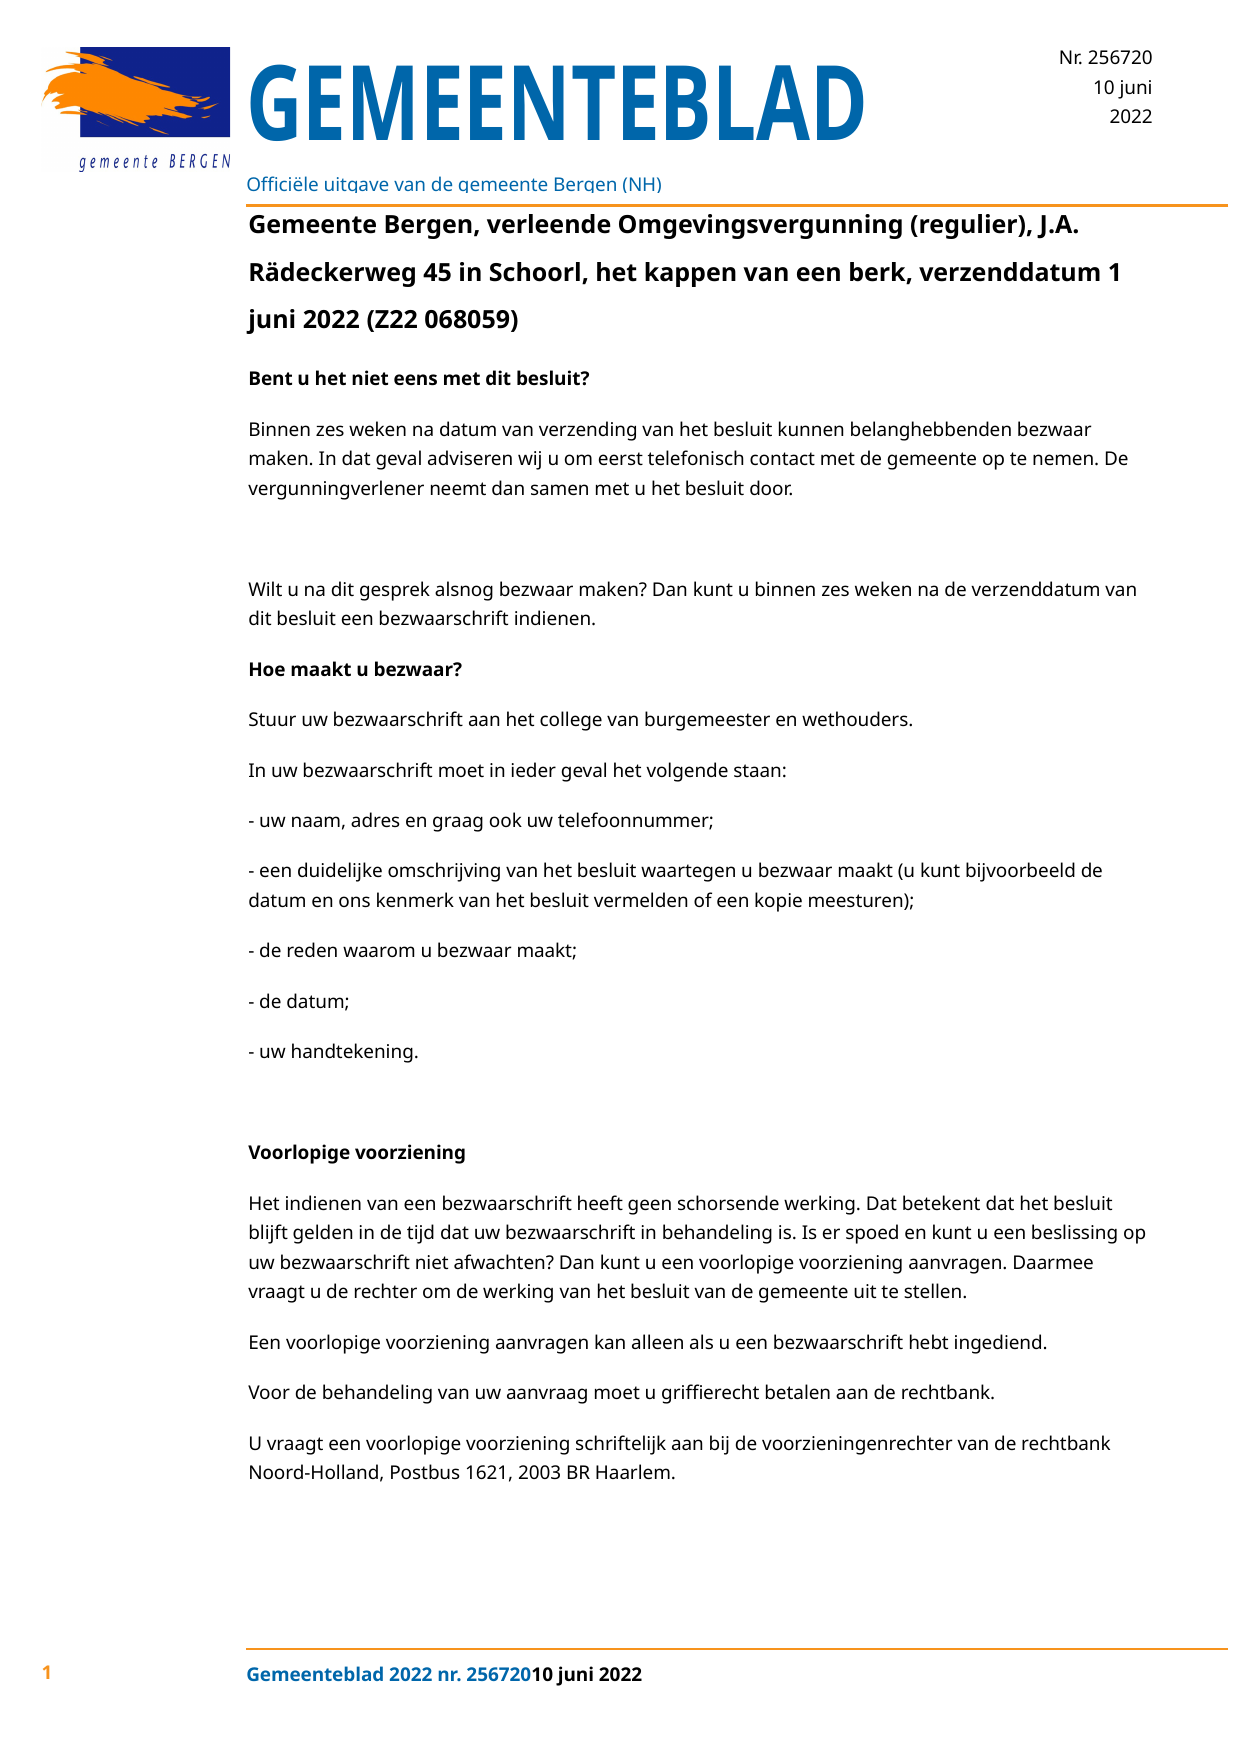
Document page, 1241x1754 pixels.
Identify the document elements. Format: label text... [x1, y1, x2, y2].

picture [41, 47, 231, 172]
text Voorlopige voorziening [248, 1139, 1152, 1165]
text - uw naam, adres en graag ook uw telefoonnummer; [248, 807, 1152, 833]
text Binnen zes weken na datum van verzending van het besluit kunnen belanghebbenden bezwaar maken. In dat geval adviseren wij u om eerst telefonisch contact met de gemeente op te nemen. De vergunningverlener neemt dan samen met u het besluit door. [248, 416, 1152, 501]
text Wilt u na dit gesprek alsnog bezwaar maken? Dan kunt u binnen zes weken na de verzenddatum van dit besluit een bezwaarschrift indienen. [248, 576, 1152, 631]
text In uw bezwaarschrift moet in ieder geval het volgende staan: [248, 757, 1152, 782]
text Gemeente Bergen, verleende Omgevingsvergunning (regulier), J.A. Rädeckerweg 45 in Schoorl, het kappen van een berk, verzenddatum 1 juni 2022 (Z22 068059) [248, 207, 1152, 336]
text Bent u het niet eens met dit besluit? [248, 366, 1152, 391]
text Voor de behandeling van uw aanvraag moet u griffierecht betalen aan de rechtbank. [248, 1379, 1152, 1405]
text Het indienen van een bezwaarschrift heeft geen schorsende werking. Dat betekent dat het besluit blijft gelden in de tijd dat uw bezwaarschrift in behandeling is. Is er spoed en kunt u een beslissing op uw bezwaarschrift niet afwachten? Dan kunt u een voorlopige voorziening aanvragen. Daarmee vraagt u de rechter om de werking van het besluit van de gemeente uit te stellen. [248, 1190, 1152, 1304]
text - de datum; [248, 988, 1152, 1014]
text - een duidelijke omschrijving van het besluit waartegen u bezwaar maakt (u kunt bijvoorbeeld de datum en ons kenmerk van het besluit vermelden of een kopie meesturen); [248, 858, 1152, 913]
text U vraagt een voorlopige voorziening schriftelijk aan bij de voorzieningenrechter van de rechtbank Noord-Holland, Postbus 1621, 2003 BR Haarlem. [248, 1430, 1152, 1485]
text - de reden waarom u bezwaar maakt; [248, 938, 1152, 963]
text Stuur uw bezwaarschrift aan het college van burgemeester en wethouders. [248, 706, 1152, 732]
text Hoe maakt u bezwaar? [248, 656, 1152, 682]
text - uw handtekening. [248, 1038, 1152, 1064]
text Een voorlopige voorziening aanvragen kan alleen als u een bezwaarschrift hebt ingediend. [248, 1329, 1152, 1354]
